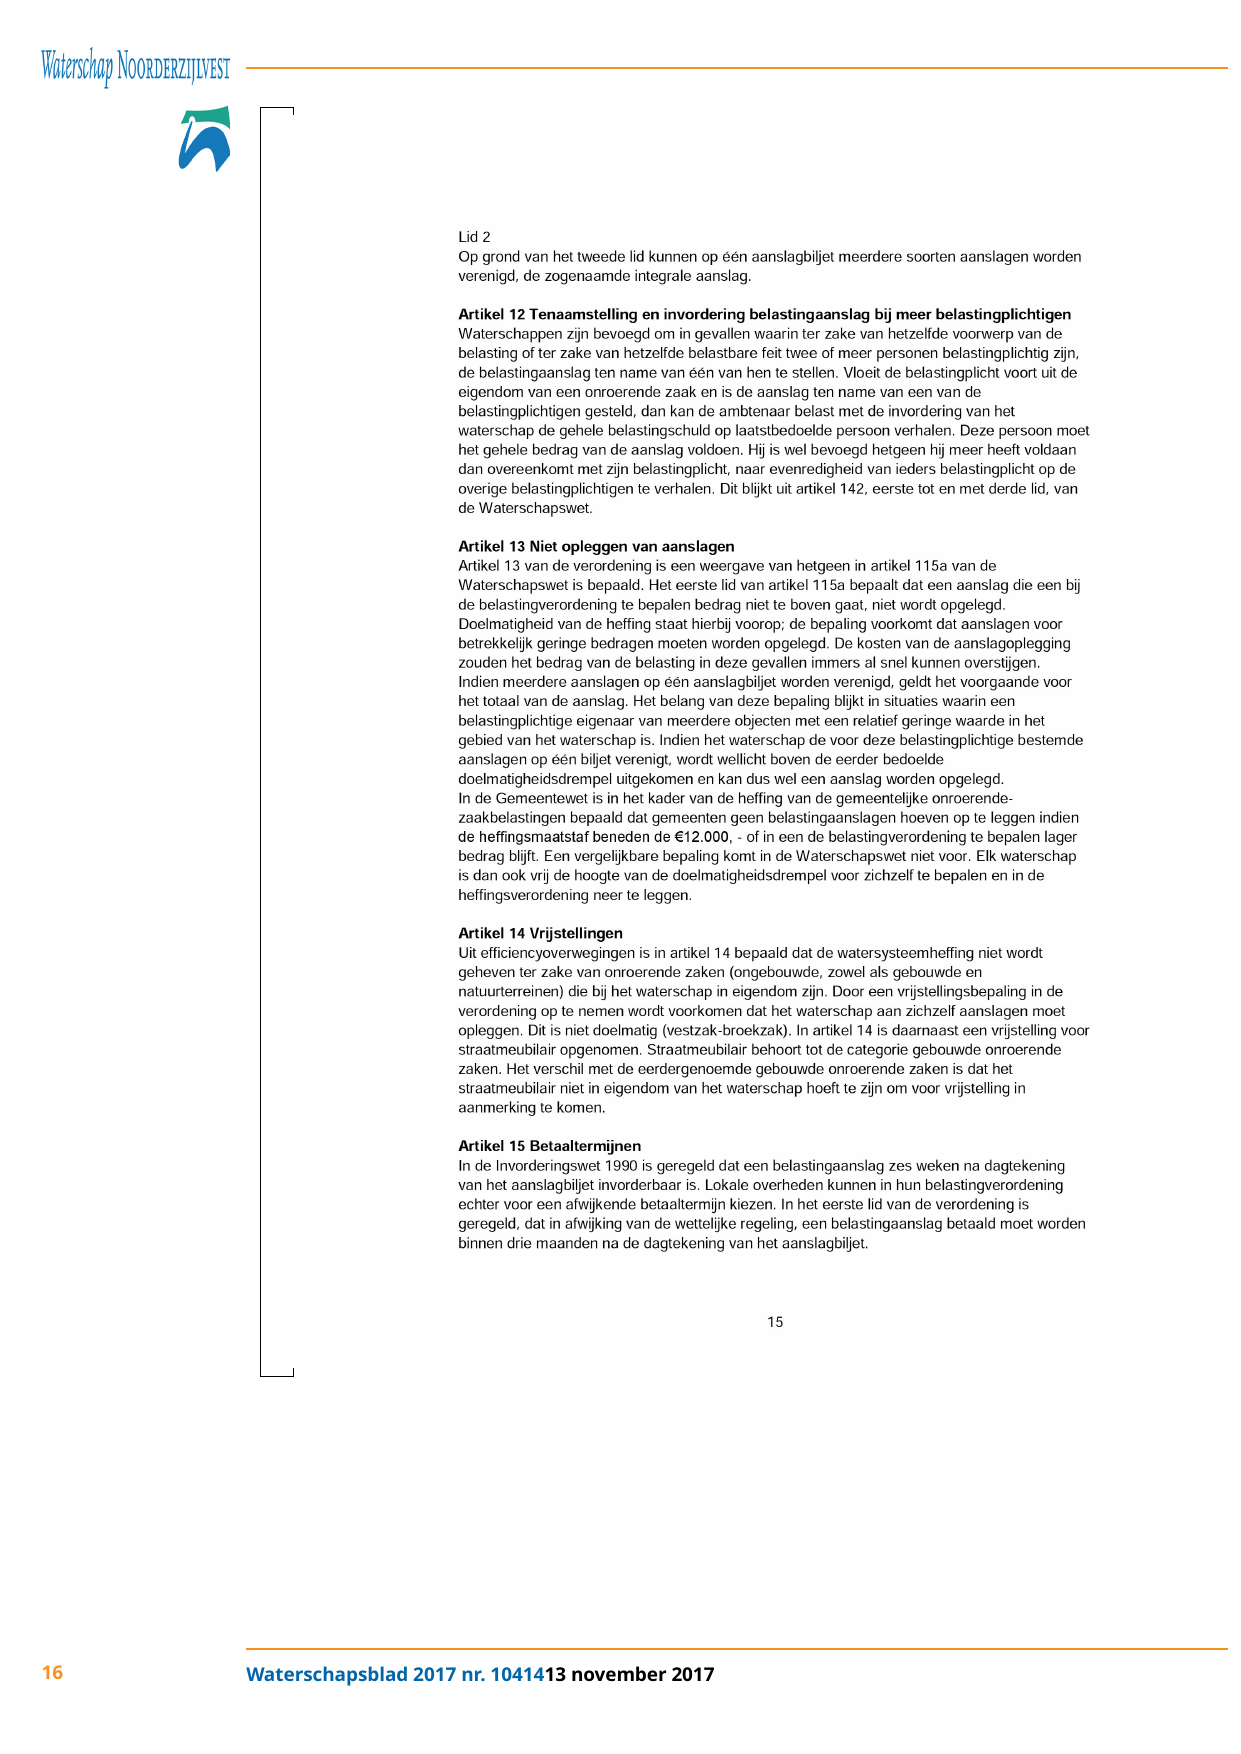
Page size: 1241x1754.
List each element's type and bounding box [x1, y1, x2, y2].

picture [41, 47, 231, 172]
picture [268, 115, 1155, 1368]
